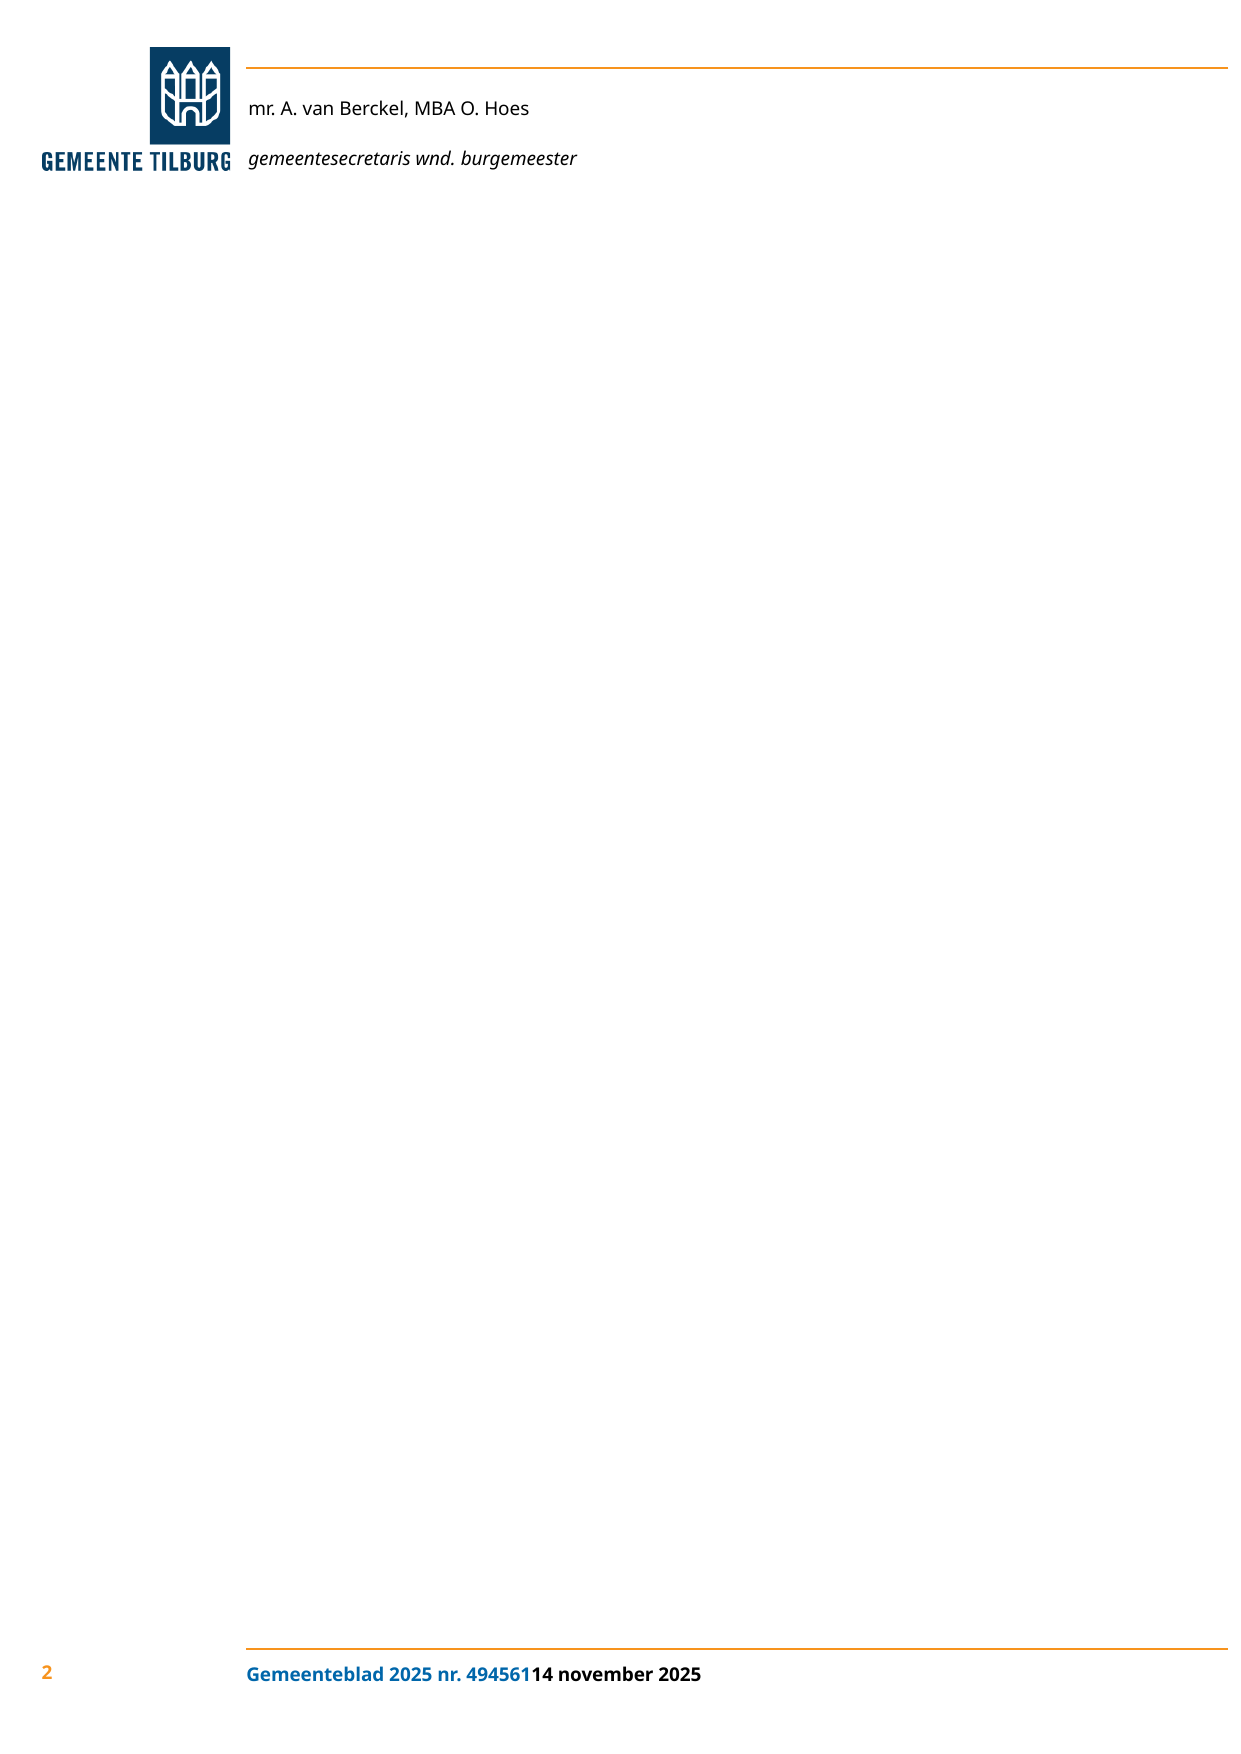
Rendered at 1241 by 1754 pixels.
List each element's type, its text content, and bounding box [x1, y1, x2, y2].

picture [41, 47, 231, 172]
text gemeentesecretaris wnd. burgemeester [248, 145, 1152, 171]
text mr. A. van Berckel, MBA O. Hoes [248, 95, 1152, 121]
